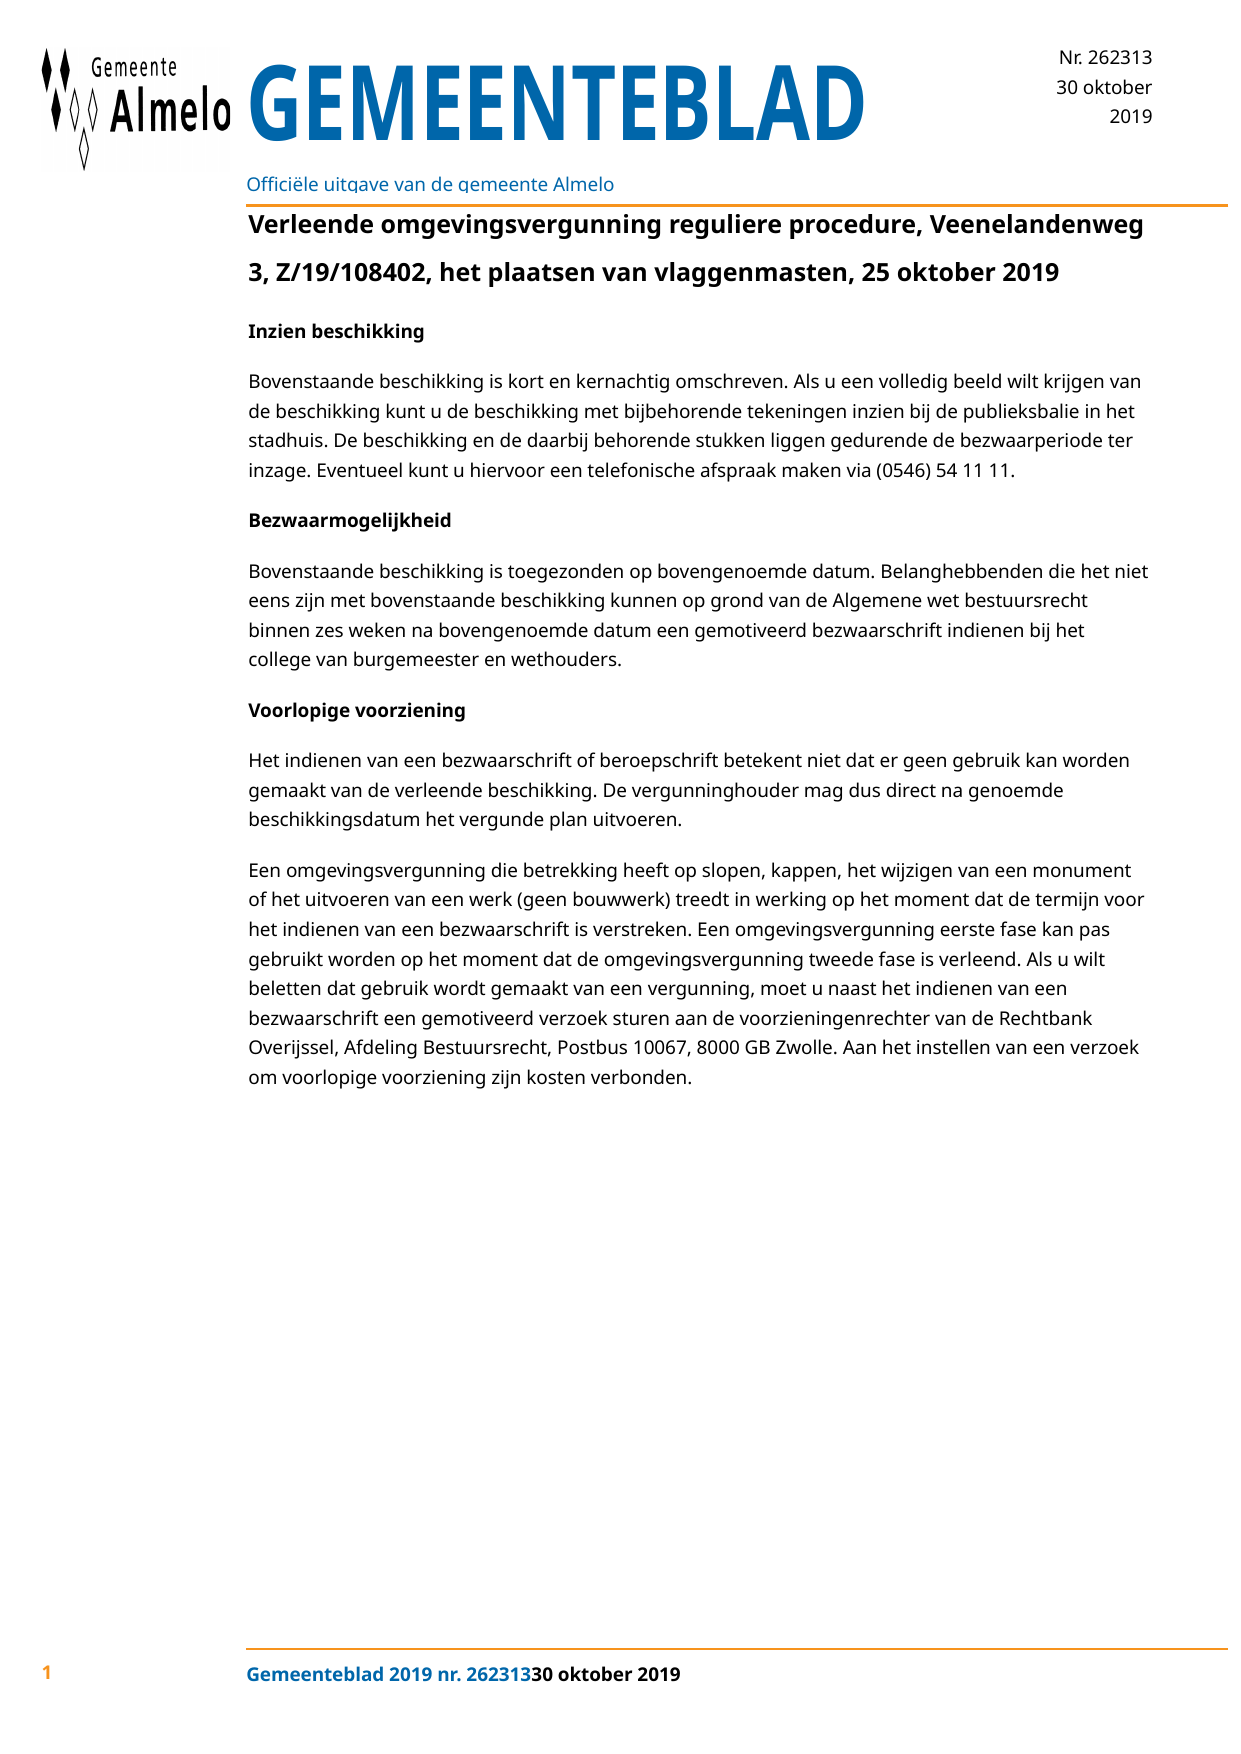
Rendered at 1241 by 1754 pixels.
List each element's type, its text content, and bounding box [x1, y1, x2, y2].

text Bezwaarmogelijkheid [248, 507, 1152, 533]
text Bovenstaande beschikking is kort en kernachtig omschreven. Als u een volledig beeld wilt krijgen van de beschikking kunt u de beschikking met bijbehorende tekeningen inzien bij de publieksbalie in het stadhuis. De beschikking en de daarbij behorende stukken liggen gedurende de bezwaarperiode ter inzage. Eventueel kunt u hiervoor een telefonische afspraak maken via (0546) 54 11 11. [248, 368, 1152, 483]
text Bovenstaande beschikking is toegezonden op bovengenoemde datum. Belanghebbenden die het niet eens zijn met bovenstaande beschikking kunnen op grond van de Algemene wet bestuursrecht binnen zes weken na bovengenoemde datum een gemotiveerd bezwaarschrift indienen bij het college van burgemeester en wethouders. [248, 558, 1152, 672]
picture [41, 47, 231, 172]
text Voorlopige voorziening [248, 697, 1152, 723]
text Inzien beschikking [248, 318, 1152, 344]
text Het indienen van een bezwaarschrift of beroepschrift betekent niet dat er geen gebruik kan worden gemaakt van de verleende beschikking. De vergunninghouder mag dus direct na genoemde beschikkingsdatum het vergunde plan uitvoeren. [248, 747, 1152, 832]
text Verleende omgevingsvergunning reguliere procedure, Veenelandenweg 3, Z/19/108402, het plaatsen van vlaggenmasten, 25 oktober 2019 [248, 207, 1152, 288]
text Een omgevingsvergunning die betrekking heeft op slopen, kappen, het wijzigen van een monument of het uitvoeren van een werk (geen bouwwerk) treedt in werking op het moment dat de termijn voor het indienen van een bezwaarschrift is verstreken. Een omgevingsvergunning eerste fase kan pas gebruikt worden op het moment dat de omgevingsvergunning tweede fase is verleend. Als u wilt beletten dat gebruik wordt gemaakt van een vergunning, moet u naast het indienen van een bezwaarschrift een gemotiveerd verzoek sturen aan de voorzieningenrechter van de Rechtbank Overijssel, Afdeling Bestuursrecht, Postbus 10067, 8000 GB Zwolle. Aan het instellen van een verzoek om voorlopige voorziening zijn kosten verbonden. [248, 857, 1152, 1090]
